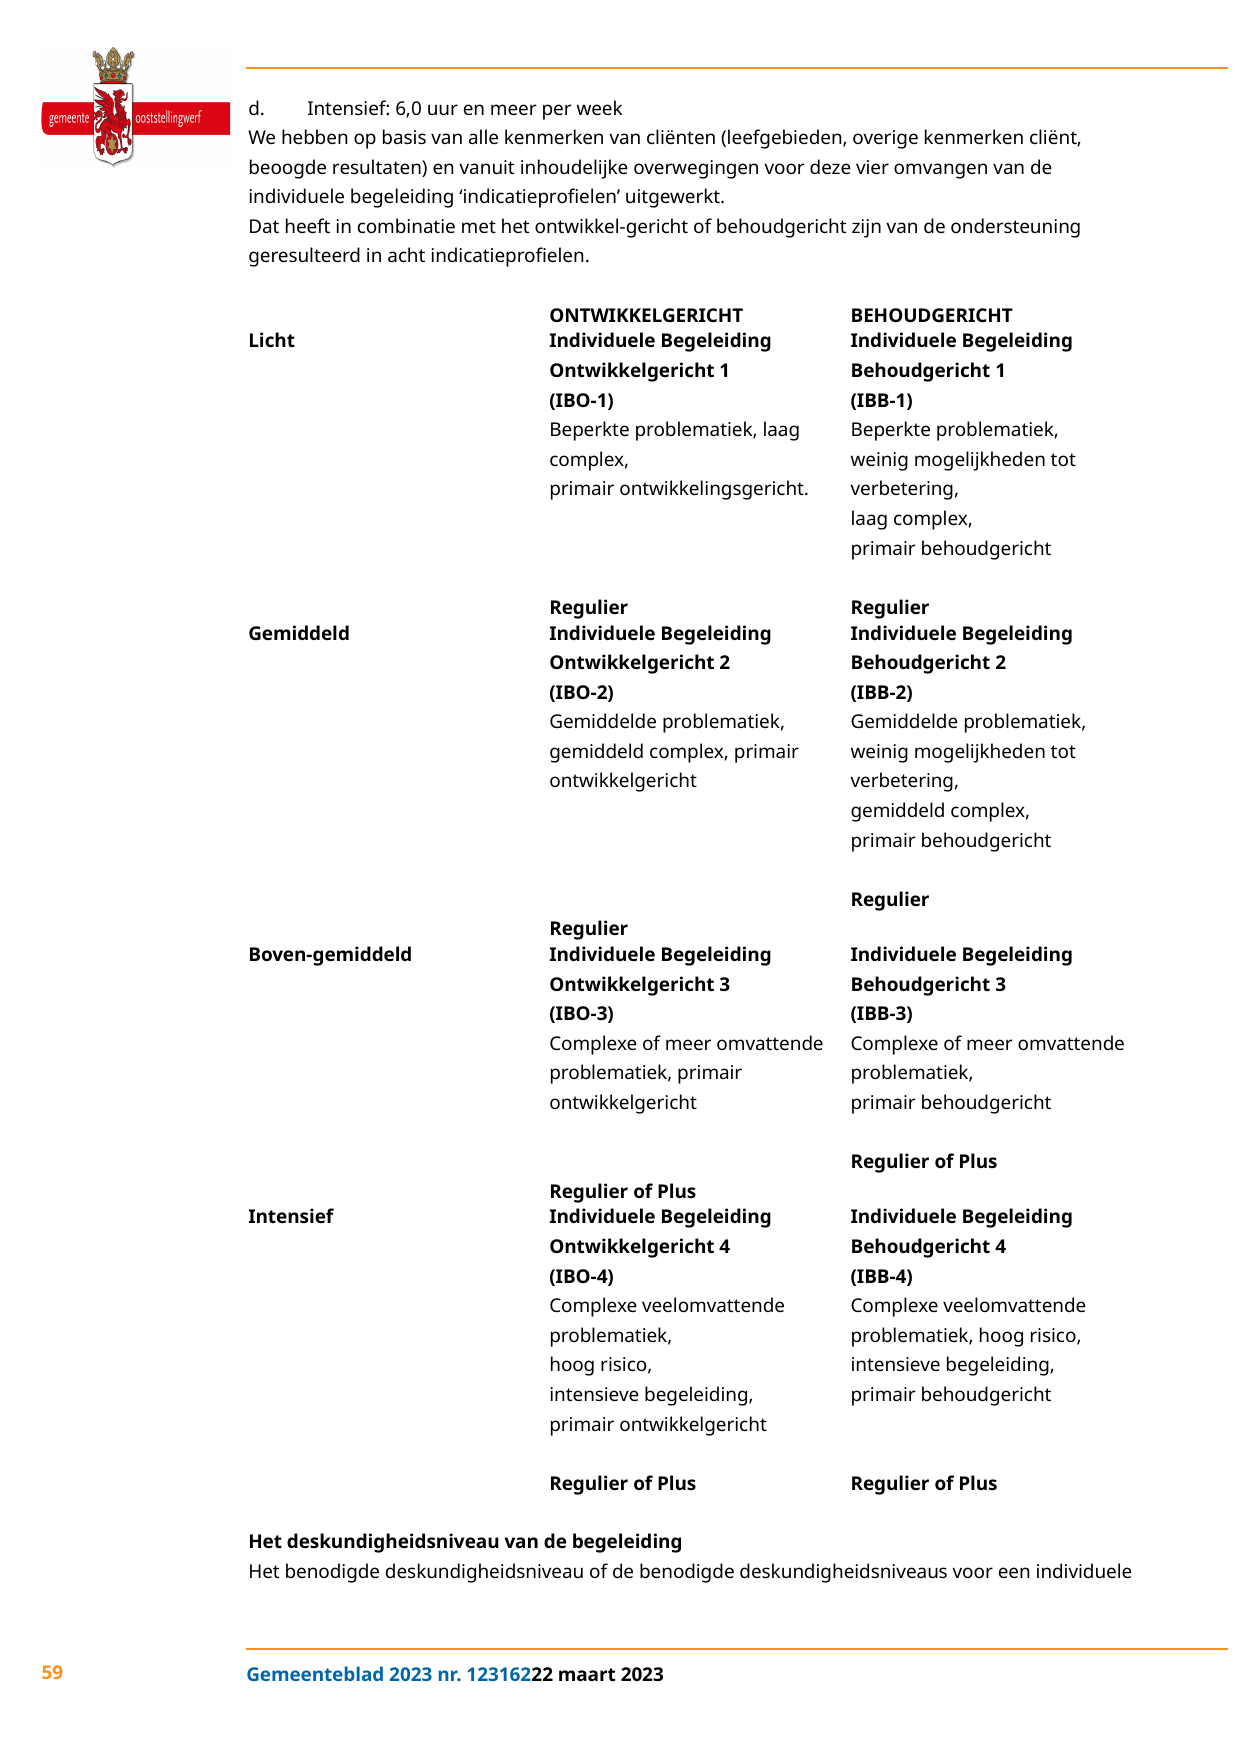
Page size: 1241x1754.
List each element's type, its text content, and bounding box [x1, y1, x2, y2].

table_header [248, 302, 549, 328]
table_cell Individuele Begeleiding Behoudgericht 3 (IBB-3) Complexe of meer omvattende problematiek, primair behoudgericht Regulier of Plus [850, 941, 1152, 1204]
list Intensief: 6,0 uur en meer per week [248, 95, 1152, 121]
table_cell Individuele Begeleiding Ontwikkelgericht 2 (IBO-2) Gemiddelde problematiek, gemiddeld complex, primair ontwikkelgericht Regulier [549, 620, 850, 941]
text Het deskundigheidsniveau van de begeleiding [248, 1528, 1152, 1554]
table_cell Boven-gemiddeld [248, 941, 549, 1204]
table_cell Licht [248, 328, 549, 620]
table_cell Individuele Begeleiding Ontwikkelgericht 3 (IBO-3) Complexe of meer omvattende problematiek, primair ontwikkelgericht Regulier of Plus [549, 941, 850, 1204]
table_cell Individuele Begeleiding Behoudgericht 2 (IBB-2) Gemiddelde problematiek, weinig mogelijkheden tot verbetering, gemiddeld complex, primair behoudgericht Regulier [850, 620, 1152, 941]
table_cell Individuele Begeleiding Behoudgericht 1 (IBB-1) Beperkte problematiek, weinig mogelijkheden tot verbetering, laag complex, primair behoudgericht Regulier [850, 328, 1152, 620]
table_cell Gemiddeld [248, 620, 549, 941]
table_cell Individuele Begeleiding Behoudgericht 4 (IBB-4) Complexe veelomvattende problematiek, hoog risico, intensieve begeleiding, primair behoudgericht Regulier of Plus [850, 1204, 1152, 1496]
table_header ONTWIKKELGERICHT [549, 302, 850, 328]
picture [41, 47, 231, 172]
table_header BEHOUDGERICHT [850, 302, 1152, 328]
text Dat heeft in combinatie met het ontwikkel-gericht of behoudgericht zijn van de ondersteuning geresulteerd in acht indicatieprofielen. [248, 213, 1152, 268]
text We hebben op basis van alle kenmerken van cliënten (leefgebieden, overige kenmerken cliënt, beoogde resultaten) en vanuit inhoudelijke overwegingen voor deze vier omvangen van de individuele begeleiding ‘indicatieprofielen’ uitgewerkt. [248, 124, 1152, 209]
table_cell Intensief [248, 1204, 549, 1496]
table_cell Individuele Begeleiding Ontwikkelgericht 1 (IBO-1) Beperkte problematiek, laag complex, primair ontwikkelingsgericht. Regulier [549, 328, 850, 620]
table_cell Individuele Begeleiding Ontwikkelgericht 4 (IBO-4) Complexe veelomvattende problematiek, hoog risico, intensieve begeleiding, primair ontwikkelgericht Regulier of Plus [549, 1204, 850, 1496]
text Het benodigde deskundigheidsniveau of de benodigde deskundigheidsniveaus voor een individuele [248, 1558, 1152, 1584]
